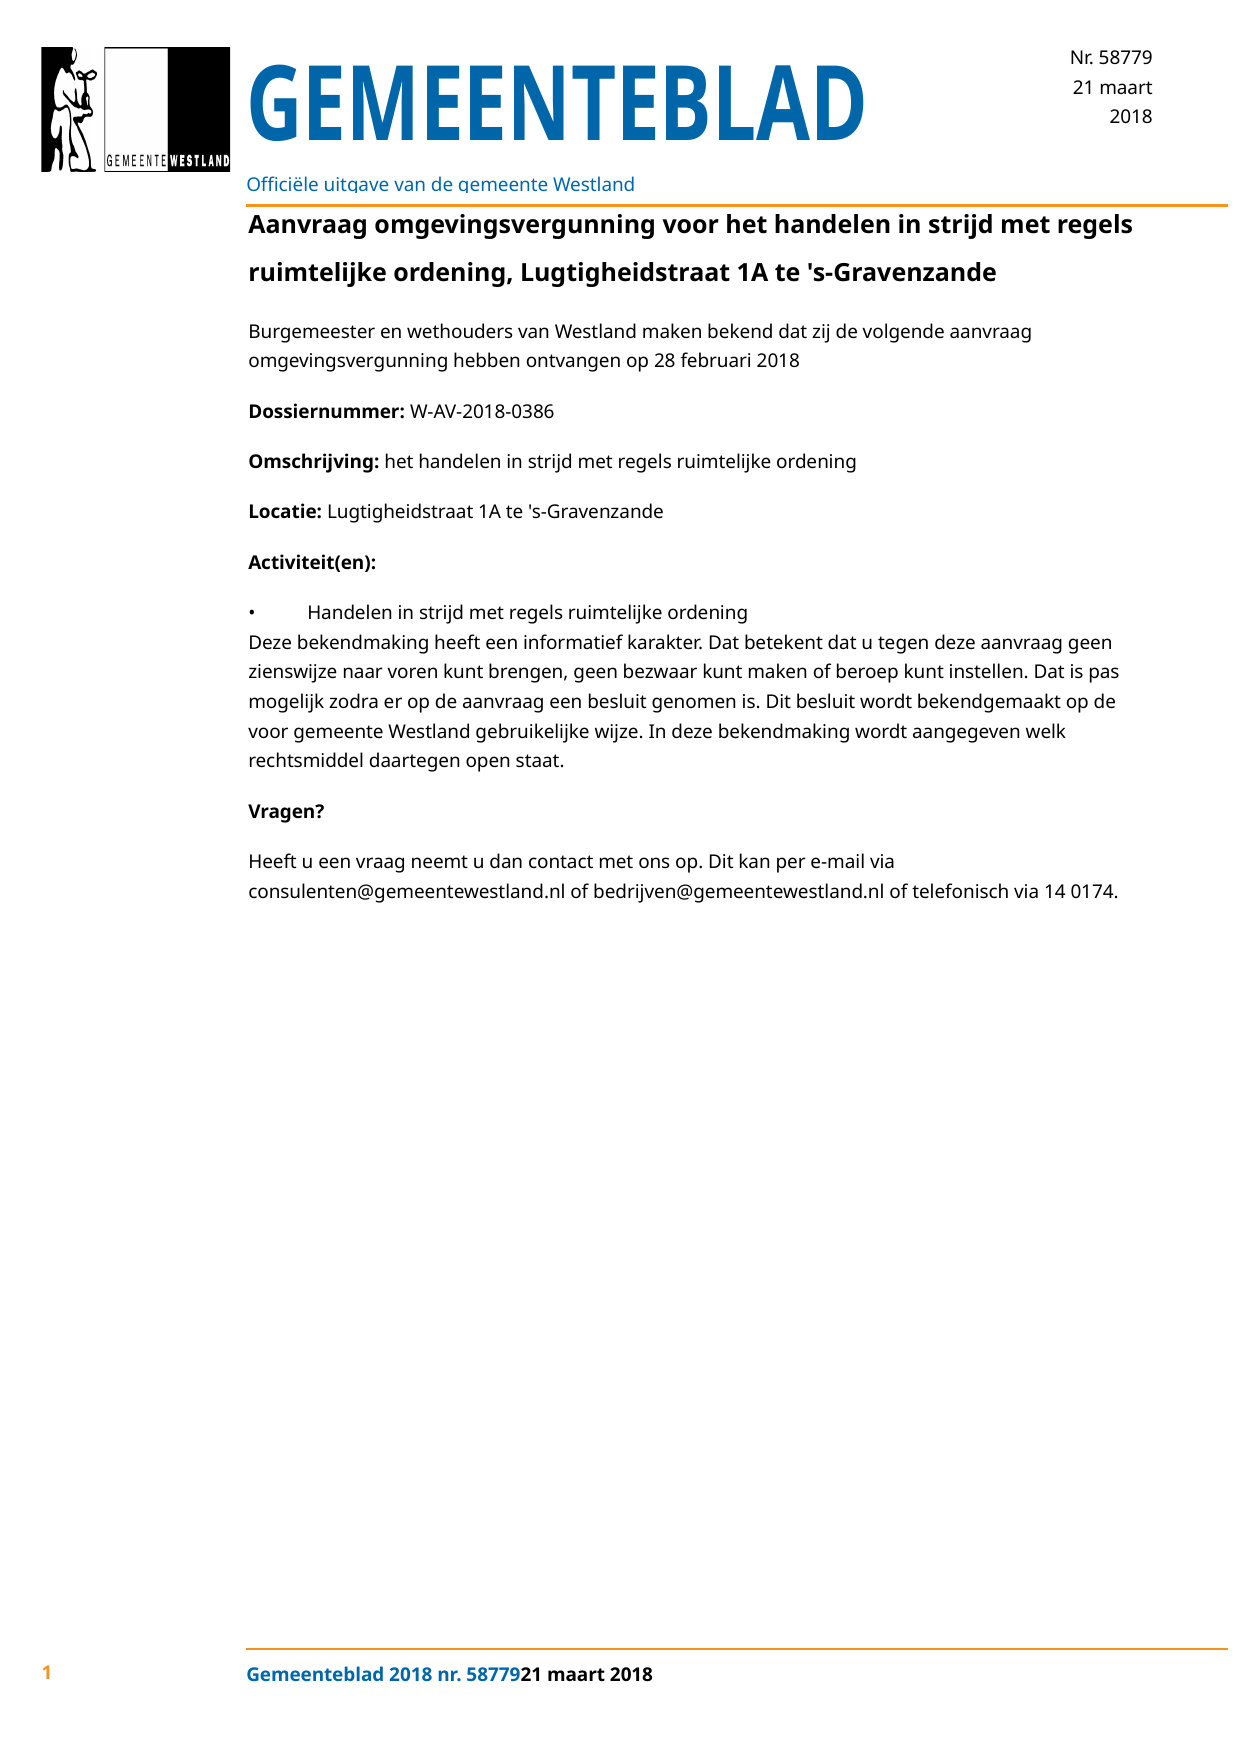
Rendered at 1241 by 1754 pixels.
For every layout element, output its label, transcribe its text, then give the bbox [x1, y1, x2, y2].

text Locatie: Lugtigheidstraat 1A te 's-Gravenzande [248, 499, 1152, 524]
text Vragen? [248, 798, 1152, 824]
text Deze bekendmaking heeft een informatief karakter. Dat betekent dat u tegen deze aanvraag geen zienswijze naar voren kunt brengen, geen bezwaar kunt maken of beroep kunt instellen. Dat is pas mogelijk zodra er op de aanvraag een besluit genomen is. Dit besluit wordt bekendgemaakt op de voor gemeente Westland gebruikelijke wijze. In deze bekendmaking wordt aangegeven welk rechtsmiddel daartegen open staat. [248, 629, 1152, 773]
text Activiteit(en): [248, 549, 1152, 575]
text Heeft u een vraag neemt u dan contact met ons op. Dit kan per e-mail via consulenten@gemeentewestland.nl of bedrijven@gemeentewestland.nl of telefonisch via 14 0174. [248, 848, 1152, 904]
text Burgemeester en wethouders van Westland maken bekend dat zij de volgende aanvraag omgevingsvergunning hebben ontvangen op 28 februari 2018 [248, 318, 1152, 373]
list Handelen in strijd met regels ruimtelijke ordening [248, 599, 1152, 625]
text Aanvraag omgevingsvergunning voor het handelen in strijd met regels ruimtelijke ordening, Lugtigheidstraat 1A te 's-Gravenzande [248, 207, 1152, 288]
picture [41, 47, 231, 172]
text Dossiernummer: W-AV-2018-0386 [248, 398, 1152, 424]
text Omschrijving: het handelen in strijd met regels ruimtelijke ordening [248, 448, 1152, 474]
